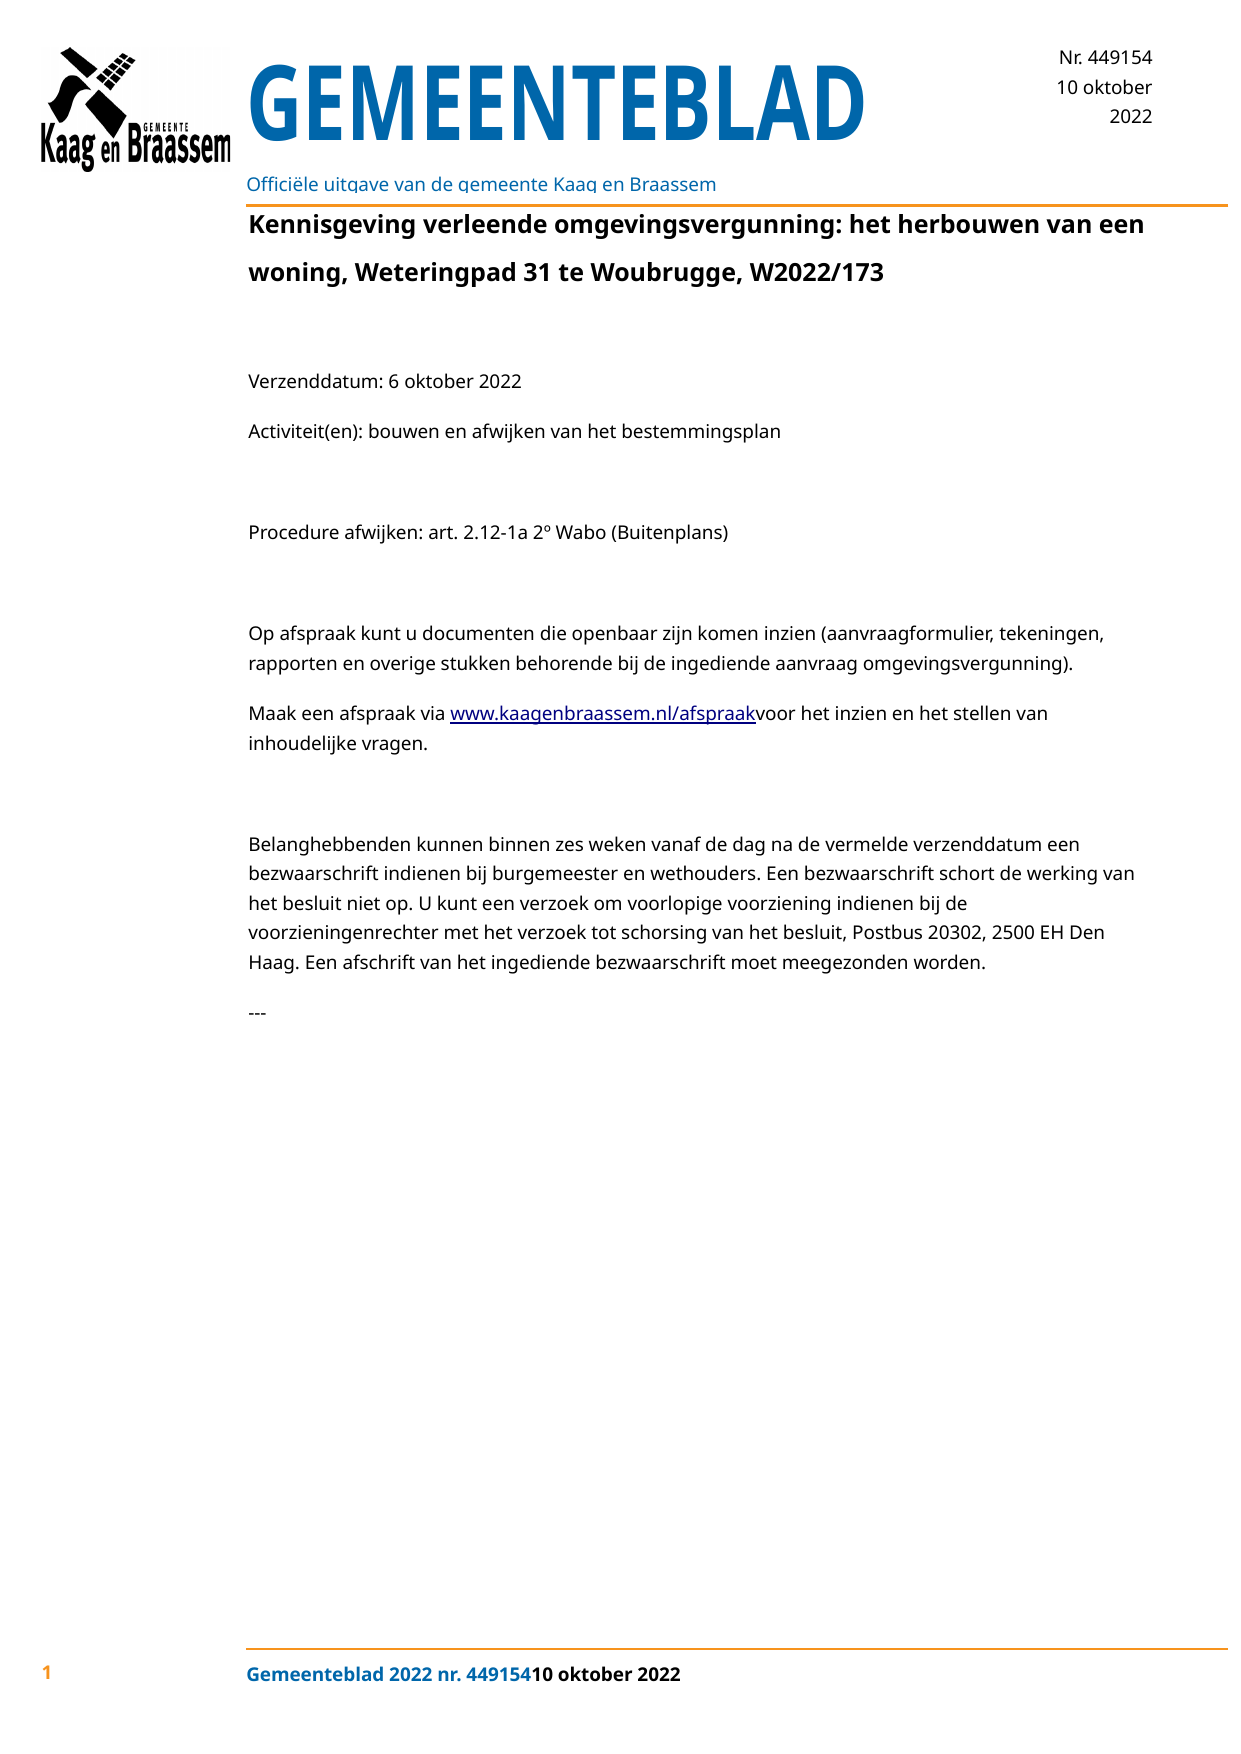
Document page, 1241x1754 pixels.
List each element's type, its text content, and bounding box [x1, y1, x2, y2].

text Verzenddatum: 6 oktober 2022 [248, 368, 1152, 394]
text Procedure afwijken: art. 2.12-1a 2º Wabo (Buitenplans) [248, 519, 1152, 545]
text Kennisgeving verleende omgevingsvergunning: het herbouwen van een woning, Weteringpad 31 te Woubrugge, W2022/173 [248, 207, 1152, 288]
text Belanghebbenden kunnen binnen zes weken vanaf de dag na de vermelde verzenddatum een bezwaarschrift indienen bij burgemeester en wethouders. Een bezwaarschrift schort de werking van het besluit niet op. U kunt een verzoek om voorlopige voorziening indienen bij de voorzieningenrechter met het verzoek tot schorsing van het besluit, Postbus 20302, 2500 EH Den Haag. Een afschrift van het ingediende bezwaarschrift moet meegezonden worden. [248, 831, 1152, 975]
text --- [248, 999, 1152, 1025]
text Activiteit(en): bouwen en afwijken van het bestemmingsplan [248, 419, 1152, 444]
picture [41, 47, 231, 172]
text Maak een afspraak via www.kaagenbraassem.nl/afspraakvoor het inzien en het stellen van inhoudelijke vragen. [248, 700, 1152, 756]
text Op afspraak kunt u documenten die openbaar zijn komen inzien (aanvraagformulier, tekeningen, rapporten en overige stukken behorende bij de ingediende aanvraag omgevingsvergunning). [248, 620, 1152, 676]
